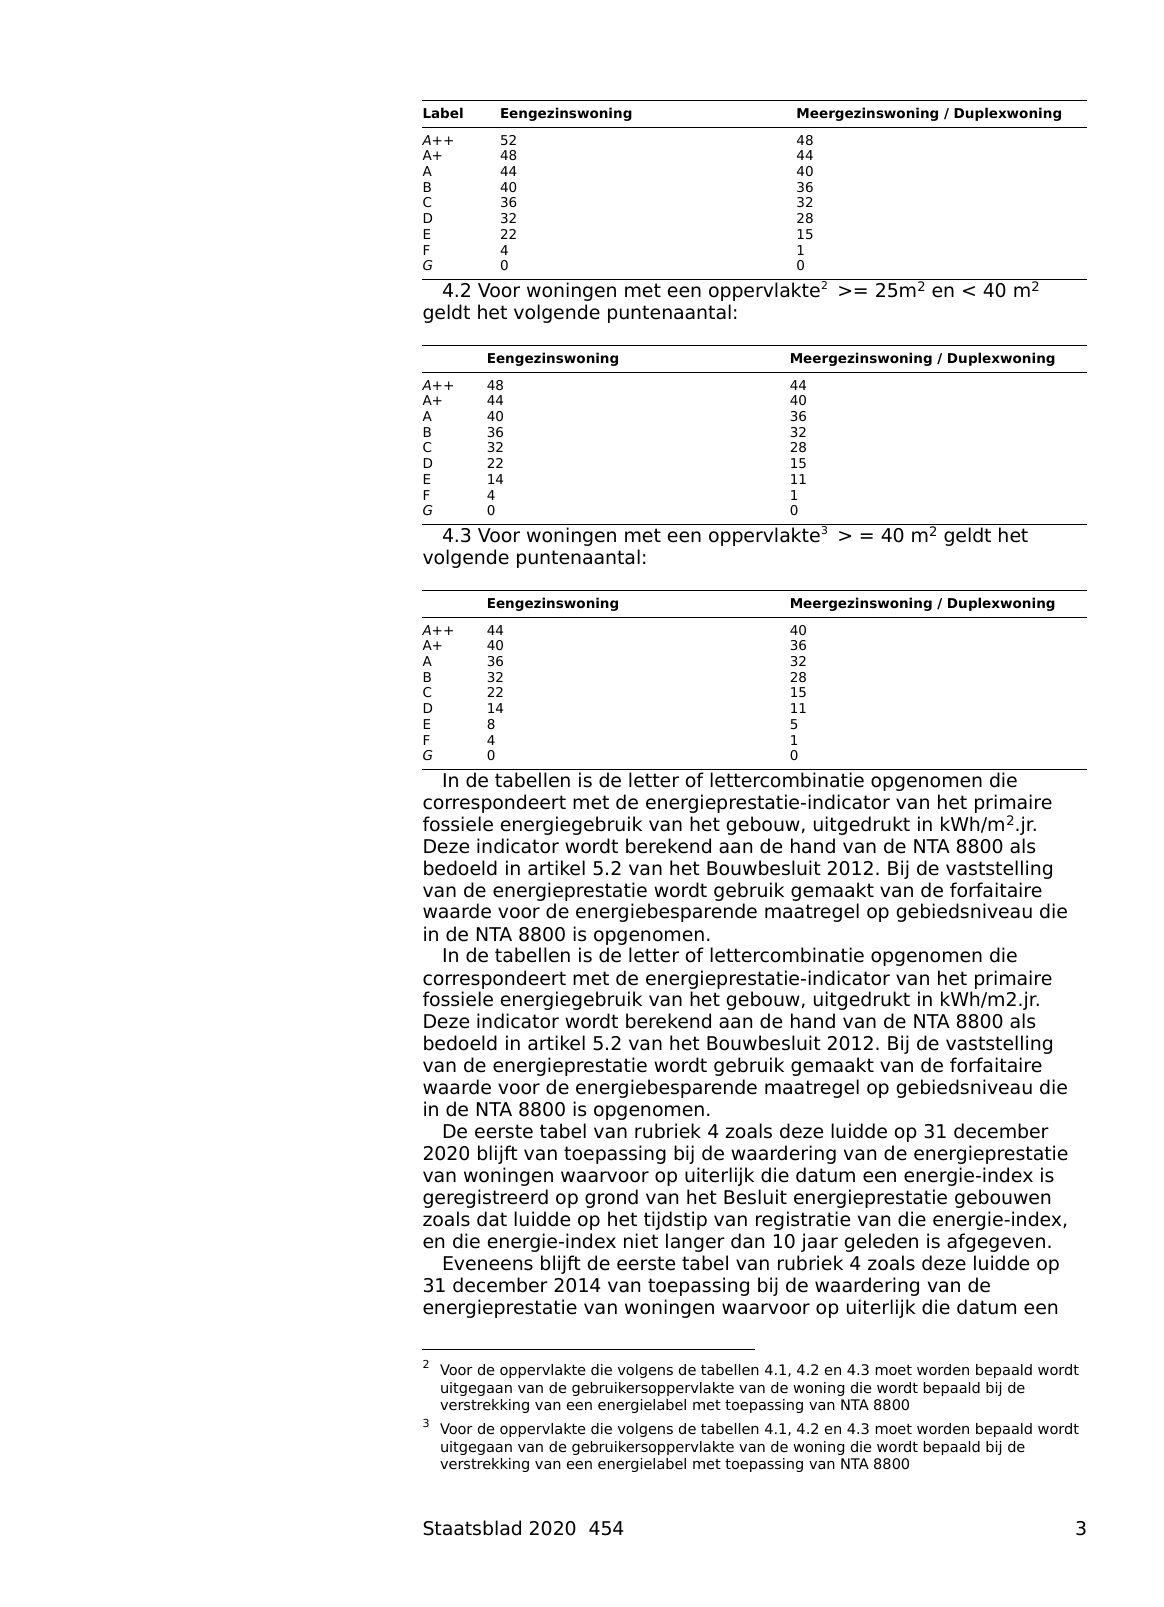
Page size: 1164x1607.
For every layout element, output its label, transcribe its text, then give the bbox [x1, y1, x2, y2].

table_cell 22 [481, 456, 784, 472]
table_cell 11 [784, 472, 1087, 487]
table_cell A [422, 409, 481, 424]
table_cell 14 [481, 701, 784, 717]
table_cell A++ [422, 373, 481, 393]
table_cell 0 [481, 748, 784, 768]
table_cell F [422, 243, 494, 258]
table_cell E [422, 227, 494, 242]
table_cell F [422, 733, 481, 748]
text Voor de oppervlakte die volgens de tabellen 4.1, 4.2 en 4.3 moet worden bepaald wordt uitgegaan van de gebruikersoppervlakte van de woning die wordt bepaald bij de verstrekking van een energielabel met toepassing van NTA 8800 [422, 1417, 1087, 1473]
table_cell A+ [422, 393, 481, 409]
text In de tabellen is de letter of lettercombinatie opgenomen die correspondeert met de energieprestatie-indicator van het primaire fossiele energiegebruik van het gebouw, uitgedrukt in kWh/m2.jr. Deze indicator wordt berekend aan de hand van de NTA 8800 als bedoeld in artikel 5.2 van het Bouwbesluit 2012. Bij de vaststelling van de energieprestatie wordt gebruik gemaakt van de forfaitaire waarde voor de energiebesparende maatregel op gebiedsniveau die in de NTA 8800 is opgenomen. [422, 770, 1087, 945]
table_cell B [422, 425, 481, 440]
text Voor de oppervlakte die volgens de tabellen 4.1, 4.2 en 4.3 moet worden bepaald wordt uitgegaan van de gebruikersoppervlakte van de woning die wordt bepaald bij de verstrekking van een energielabel met toepassing van NTA 8800 [422, 1358, 1087, 1414]
table_cell 32 [784, 425, 1087, 440]
table_cell F [422, 488, 481, 503]
table_cell D [422, 456, 481, 472]
table_cell 28 [784, 670, 1087, 685]
table_cell 0 [790, 258, 1087, 278]
table_cell G [422, 503, 481, 523]
table_header Label [422, 101, 494, 127]
table_cell 28 [790, 211, 1087, 227]
table_cell 0 [784, 503, 1087, 523]
table_cell 11 [784, 701, 1087, 717]
table_cell A++ [422, 618, 481, 638]
table_cell E [422, 472, 481, 487]
table_cell 44 [481, 393, 784, 409]
table_cell 4 [494, 243, 790, 258]
table_cell 36 [494, 195, 790, 211]
table_cell 32 [481, 440, 784, 456]
table_cell C [422, 195, 494, 211]
table_cell A [422, 654, 481, 669]
table_cell 15 [784, 456, 1087, 472]
table_header [422, 346, 481, 372]
text 4.2 Voor woningen met een oppervlakte >= 25m2 en < 40 m2 geldt het volgende puntenaantal: [422, 280, 1087, 323]
table_cell 44 [784, 373, 1087, 393]
table_cell 36 [784, 638, 1087, 654]
table_cell 22 [494, 227, 790, 242]
table_header Meergezinswoning / Duplexwoning [784, 591, 1087, 617]
table_cell 36 [784, 409, 1087, 424]
table_cell 28 [784, 440, 1087, 456]
table_cell 0 [494, 258, 790, 278]
table_cell 32 [784, 654, 1087, 669]
table_cell 40 [481, 409, 784, 424]
table_cell 48 [790, 128, 1087, 148]
table_cell G [422, 258, 494, 278]
table_cell 32 [481, 670, 784, 685]
table_cell 4 [481, 733, 784, 748]
table_header Meergezinswoning / Duplexwoning [784, 346, 1087, 372]
table_cell B [422, 180, 494, 195]
table_cell 1 [790, 243, 1087, 258]
table_cell D [422, 211, 494, 227]
table_header [422, 591, 481, 617]
table_cell 32 [790, 195, 1087, 211]
table_cell 36 [481, 654, 784, 669]
table_cell 44 [481, 618, 784, 638]
table_cell 0 [784, 748, 1087, 768]
table_cell A+ [422, 148, 494, 164]
table_cell B [422, 670, 481, 685]
table_cell 8 [481, 717, 784, 732]
table_cell 48 [494, 148, 790, 164]
table_cell 40 [784, 393, 1087, 409]
table_cell 22 [481, 685, 784, 701]
table_cell 1 [784, 488, 1087, 503]
table_cell E [422, 717, 481, 732]
table_cell 40 [481, 638, 784, 654]
table_cell 15 [790, 227, 1087, 242]
table_cell 15 [784, 685, 1087, 701]
table_cell C [422, 440, 481, 456]
table_cell 0 [481, 503, 784, 523]
table_cell 52 [494, 128, 790, 148]
table_cell 4 [481, 488, 784, 503]
table_cell A+ [422, 638, 481, 654]
table_cell A [422, 164, 494, 179]
table_cell 40 [790, 164, 1087, 179]
table_cell G [422, 748, 481, 768]
table_cell 5 [784, 717, 1087, 732]
table_cell 36 [481, 425, 784, 440]
table_cell 44 [494, 164, 790, 179]
table_cell 48 [481, 373, 784, 393]
table_cell 14 [481, 472, 784, 487]
table_header Eengezinswoning [481, 346, 784, 372]
table_cell 32 [494, 211, 790, 227]
text In de tabellen is de letter of lettercombinatie opgenomen die correspondeert met de energieprestatie-indicator van het primaire fossiele energiegebruik van het gebouw, uitgedrukt in kWh/m2.jr. Deze indicator wordt berekend aan de hand van de NTA 8800 als bedoeld in artikel 5.2 van het Bouwbesluit 2012. Bij de vaststelling van de energieprestatie wordt gebruik gemaakt van de forfaitaire waarde voor de energiebesparende maatregel op gebiedsniveau die in de NTA 8800 is opgenomen. [422, 945, 1087, 1121]
table_cell A++ [422, 128, 494, 148]
table_cell C [422, 685, 481, 701]
text 4.3 Voor woningen met een oppervlakte > = 40 m2 geldt het volgende puntenaantal: [422, 525, 1087, 568]
table_cell D [422, 701, 481, 717]
table_cell 40 [494, 180, 790, 195]
table_cell 36 [790, 180, 1087, 195]
text Eveneens blijft de eerste tabel van rubriek 4 zoals deze luidde op 31 december 2014 van toepassing bij de waardering van de energieprestatie van woningen waarvoor op uiterlijk die datum een [422, 1253, 1087, 1319]
table_header Meergezinswoning / Duplexwoning [790, 101, 1087, 127]
table_cell 44 [790, 148, 1087, 164]
table_header Eengezinswoning [481, 591, 784, 617]
table_cell 40 [784, 618, 1087, 638]
table_cell 1 [784, 733, 1087, 748]
table_header Eengezinswoning [494, 101, 790, 127]
text De eerste tabel van rubriek 4 zoals deze luidde op 31 december 2020 blijft van toepassing bij de waardering van de energieprestatie van woningen waarvoor op uiterlijk die datum een energie-index is geregistreerd op grond van het Besluit energieprestatie gebouwen zoals dat luidde op het tijdstip van registratie van die energie-index, en die energie-index niet langer dan 10 jaar geleden is afgegeven. [422, 1121, 1087, 1253]
